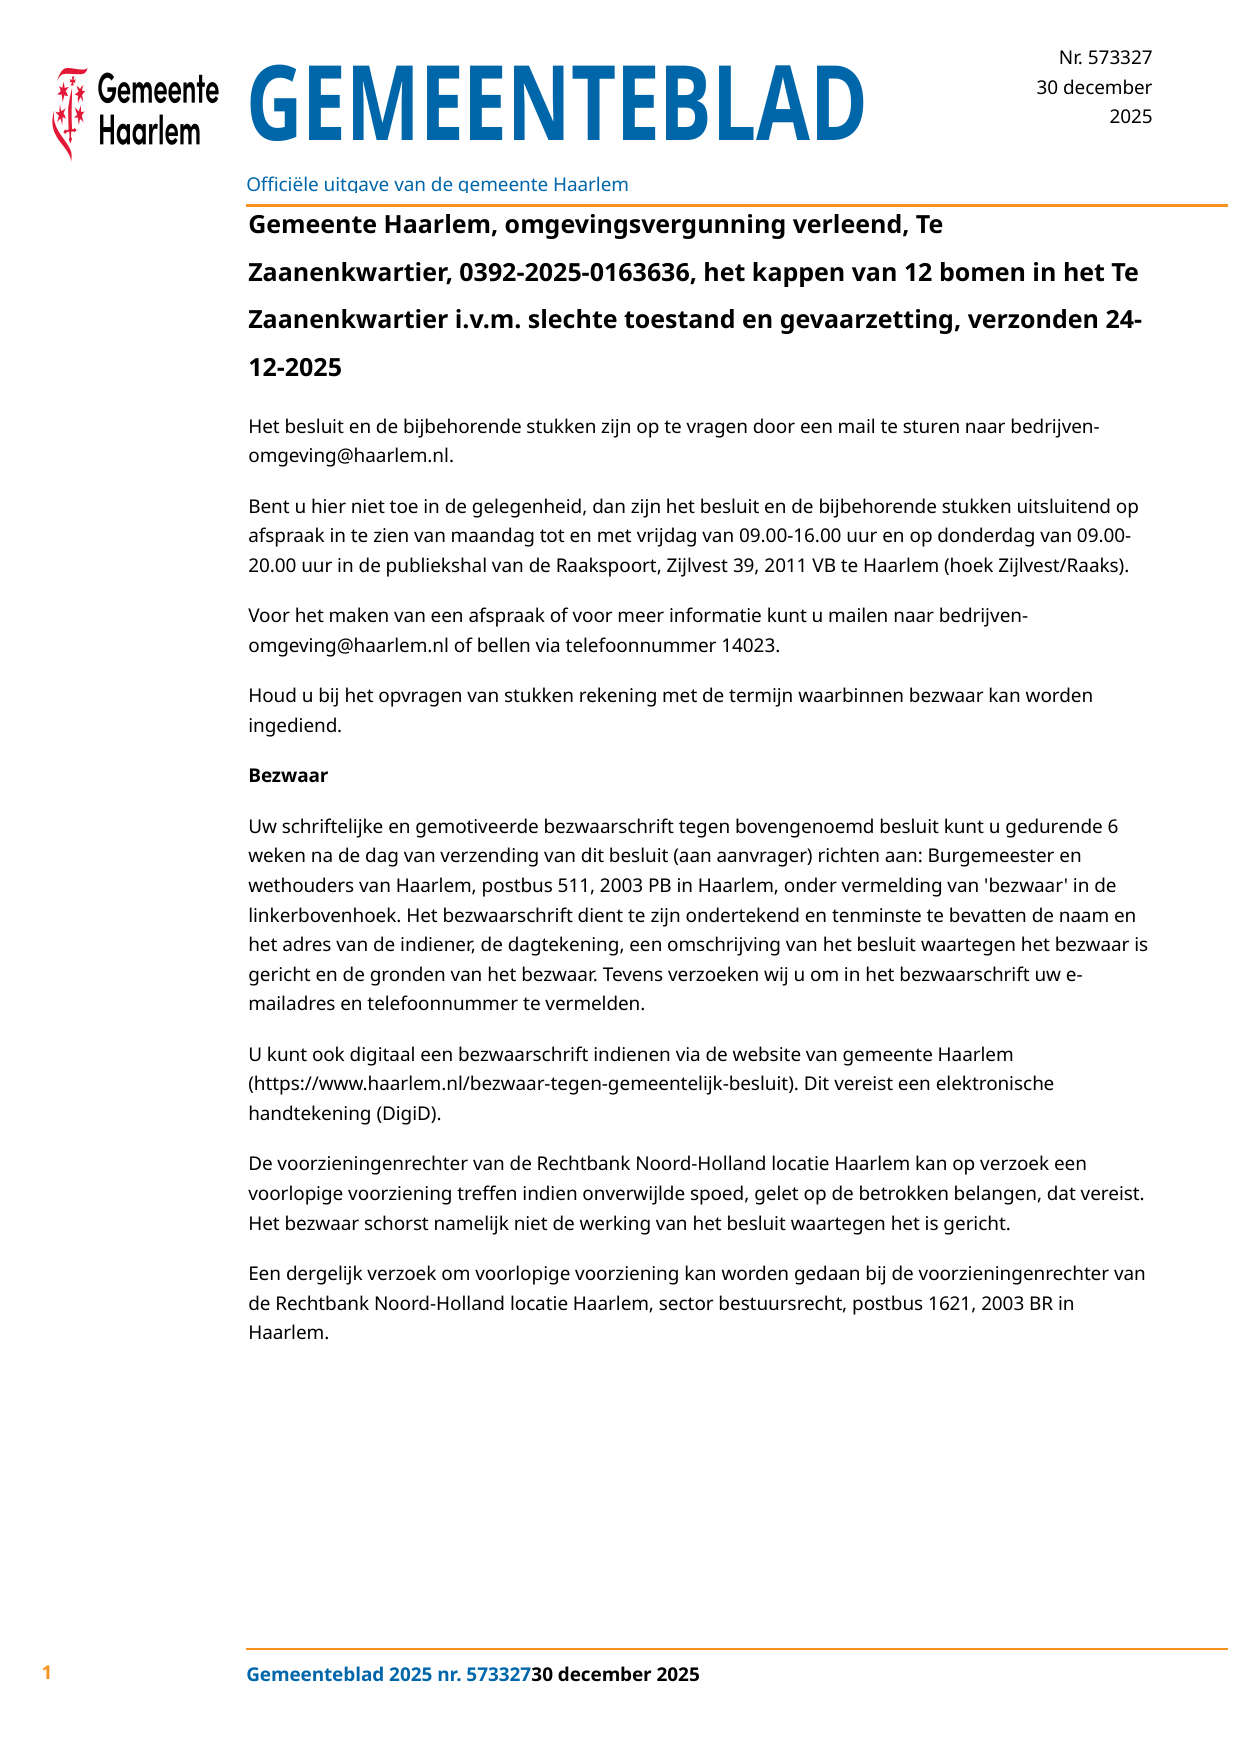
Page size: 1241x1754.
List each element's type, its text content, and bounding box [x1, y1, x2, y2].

text Houd u bij het opvragen van stukken rekening met de termijn waarbinnen bezwaar kan worden ingediend. [248, 683, 1152, 738]
text Bent u hier niet toe in de gelegenheid, dan zijn het besluit en de bijbehorende stukken uitsluitend op afspraak in te zien van maandag tot en met vrijdag van 09.00-16.00 uur en op donderdag van 09.00-20.00 uur in de publiekshal van de Raakspoort, Zijlvest 39, 2011 VB te Haarlem (hoek Zijlvest/Raaks). [248, 493, 1152, 578]
text U kunt ook digitaal een bezwaarschrift indienen via de website van gemeente Haarlem (https://www.haarlem.nl/bezwaar-tegen-gemeentelijk-besluit). Dit vereist een elektronische handtekening (DigiD). [248, 1041, 1152, 1126]
text Het besluit en de bijbehorende stukken zijn op te vragen door een mail te sturen naar bedrijven-omgeving@haarlem.nl. [248, 413, 1152, 468]
text Gemeente Haarlem, omgevingsvergunning verleend, Te Zaanenkwartier, 0392-2025-0163636, het kappen van 12 bomen in het Te Zaanenkwartier i.v.m. slechte toestand en gevaarzetting, verzonden 24-12-2025 [248, 207, 1152, 384]
picture [41, 47, 231, 172]
text Een dergelijk verzoek om voorlopige voorziening kan worden gedaan bij de voorzieningenrechter van de Rechtbank Noord-Holland locatie Haarlem, sector bestuursrecht, postbus 1621, 2003 BR in Haarlem. [248, 1260, 1152, 1345]
text De voorzieningenrechter van de Rechtbank Noord-Holland locatie Haarlem kan op verzoek een voorlopige voorziening treffen indien onverwijlde spoed, gelet op de betrokken belangen, dat vereist. Het bezwaar schorst namelijk niet de werking van het besluit waartegen het is gericht. [248, 1151, 1152, 1236]
text Voor het maken van een afspraak of voor meer informatie kunt u mailen naar bedrijven-omgeving@haarlem.nl of bellen via telefoonnummer 14023. [248, 603, 1152, 658]
text Bezwaar [248, 763, 1152, 788]
text Uw schriftelijke en gemotiveerde bezwaarschrift tegen bovengenoemd besluit kunt u gedurende 6 weken na de dag van verzending van dit besluit (aan aanvrager) richten aan: Burgemeester en wethouders van Haarlem, postbus 511, 2003 PB in Haarlem, onder vermelding van 'bezwaar' in de linkerbovenhoek. Het bezwaarschrift dient te zijn ondertekend en tenminste te bevatten de naam en het adres van de indiener, de dagtekening, een omschrijving van het besluit waartegen het bezwaar is gericht en de gronden van het bezwaar. Tevens verzoeken wij u om in het bezwaarschrift uw e-mailadres en telefoonnummer te vermelden. [248, 813, 1152, 1016]
